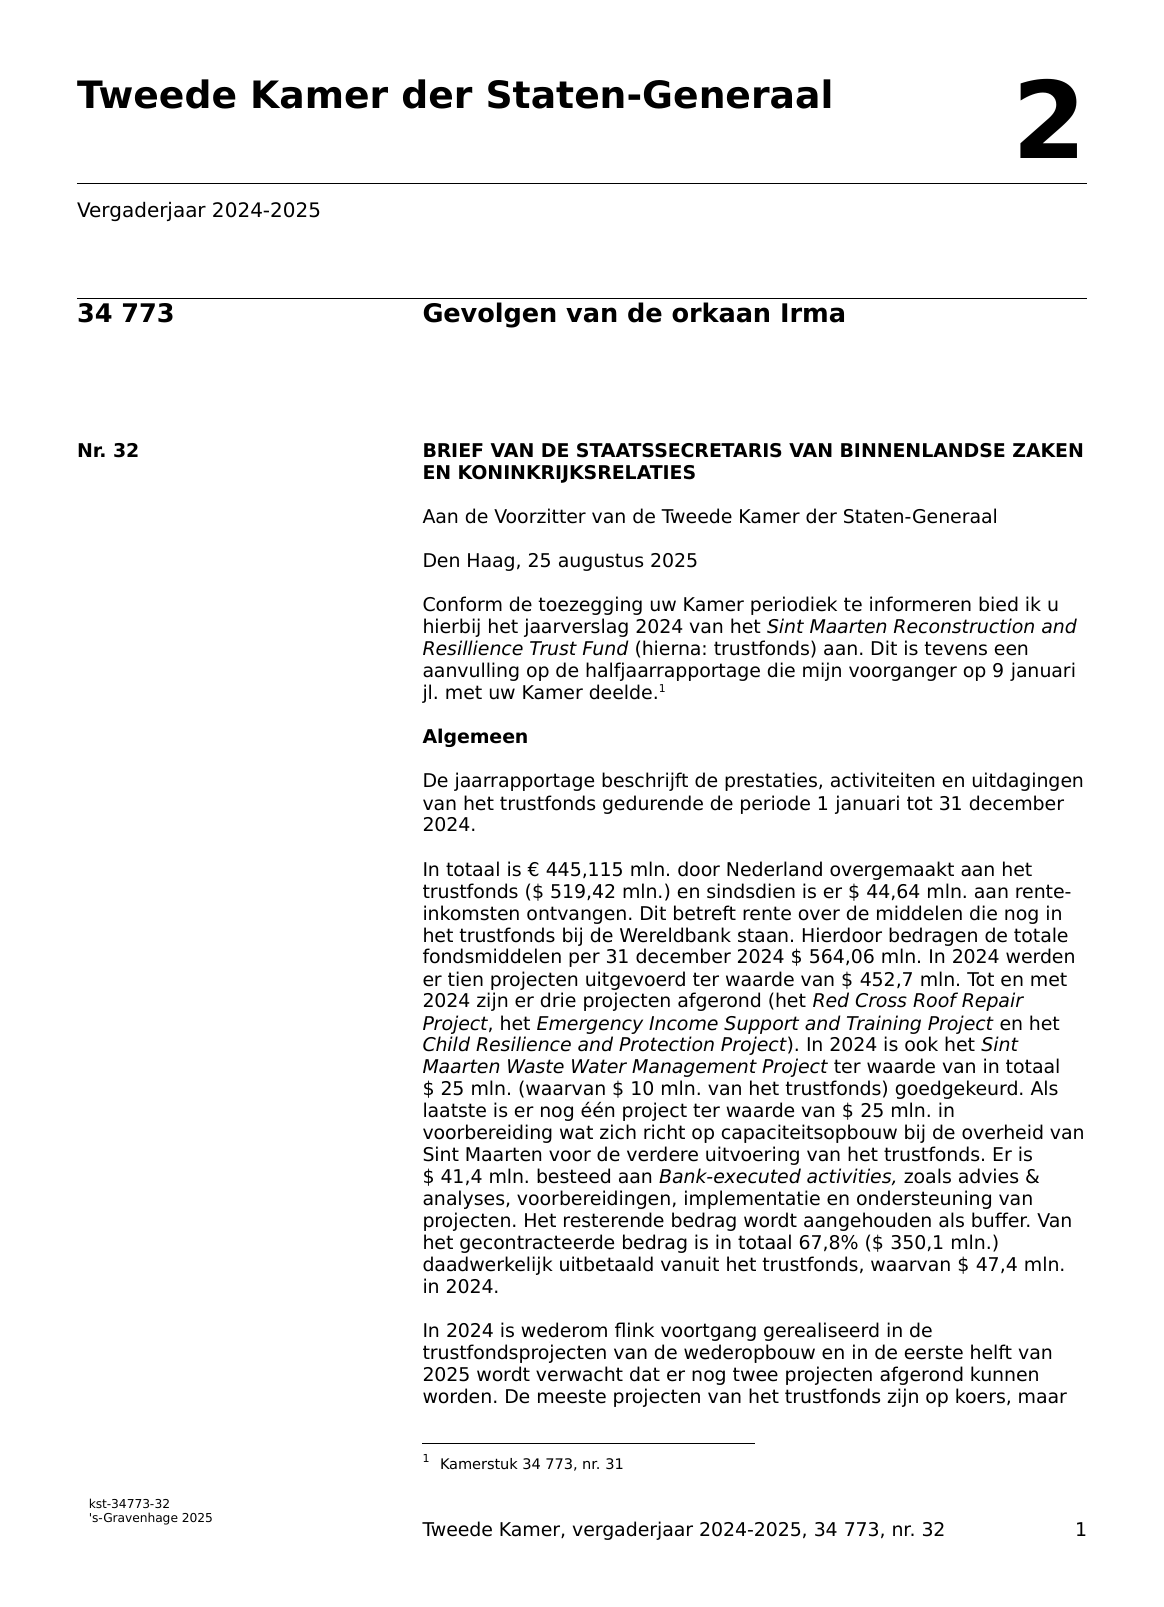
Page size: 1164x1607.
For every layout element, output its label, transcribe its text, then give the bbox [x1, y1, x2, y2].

table_header Tweede Kamer der Staten-Generaal [77, 59, 886, 183]
subtitle Algemeen [422, 726, 1087, 748]
text Kamerstuk 34 773, nr. 31 [422, 1452, 1087, 1474]
text Aan de Voorzitter van de Tweede Kamer der Staten-Generaal [422, 506, 1087, 528]
subtitle 34 773 Gevolgen van de orkaan Irma [77, 299, 1087, 329]
table_cell Vergaderjaar 2024-2025 [77, 184, 1087, 298]
text Den Haag, 25 augustus 2025 [422, 550, 1087, 572]
subtitle Nr. 32 BRIEF VAN DE STAATSSECRETARIS VAN BINNENLANDSE ZAKEN EN KONINKRIJKSRELATIES [77, 440, 1087, 484]
text In totaal is € 445,115 mln. door Nederland overgemaakt aan het trustfonds ($ 519,42 mln.) en sindsdien is er $ 44,64 mln. aan rente-inkomsten ontvangen. Dit betreft rente over de middelen die nog in het trustfonds bij de Wereldbank staan. Hierdoor bedragen de totale fondsmiddelen per 31 december 2024 $ 564,06 mln. In 2024 werden er tien projecten uitgevoerd ter waarde van $ 452,7 mln. Tot en met 2024 zijn er drie projecten afgerond (het Red Cross Roof Repair Project, het Emergency Income Support and Training Project en het Child Resilience and Protection Project). In 2024 is ook het Sint Maarten Waste Water Management Project ter waarde van in totaal $ 25 mln. (waarvan $ 10 mln. van het trustfonds) goedgekeurd. Als laatste is er nog één project ter waarde van $ 25 mln. in voorbereiding wat zich richt op capaciteitsopbouw bij de overheid van Sint Maarten voor de verdere uitvoering van het trustfonds. Er is $ 41,4 mln. besteed aan Bank-executed activities, zoals advies & analyses, voorbereidingen, implementatie en ondersteuning van projecten. Het resterende bedrag wordt aangehouden als buffer. Van het gecontracteerde bedrag is in totaal 67,8% ($ 350,1 mln.) daadwerkelijk uitbetaald vanuit het trustfonds, waarvan $ 47,4 mln. in 2024. [422, 858, 1087, 1298]
text In 2024 is wederom flink voortgang gerealiseerd in de trustfondsprojecten van de wederopbouw en in de eerste helft van 2025 wordt verwacht dat er nog twee projecten afgerond kunnen worden. De meeste projecten van het trustfonds zijn op koers, maar [422, 1320, 1087, 1408]
text kst-34773-32 [88, 1497, 323, 1511]
table_header 2 [886, 59, 1087, 183]
text De jaarrapportage beschrijft de prestaties, activiteiten en uitdagingen van het trustfonds gedurende de periode 1 januari tot 31 december 2024. [422, 770, 1087, 836]
text Conform de toezegging uw Kamer periodiek te informeren bied ik u hierbij het jaarverslag 2024 van het Sint Maarten Reconstruction and Resillience Trust Fund (hierna: trustfonds) aan. Dit is tevens een aanvulling op de halfjaarrapportage die mijn voorganger op 9 januari jl. met uw Kamer deelde. [422, 594, 1087, 704]
text 's-Gravenhage 2025 [88, 1511, 323, 1525]
